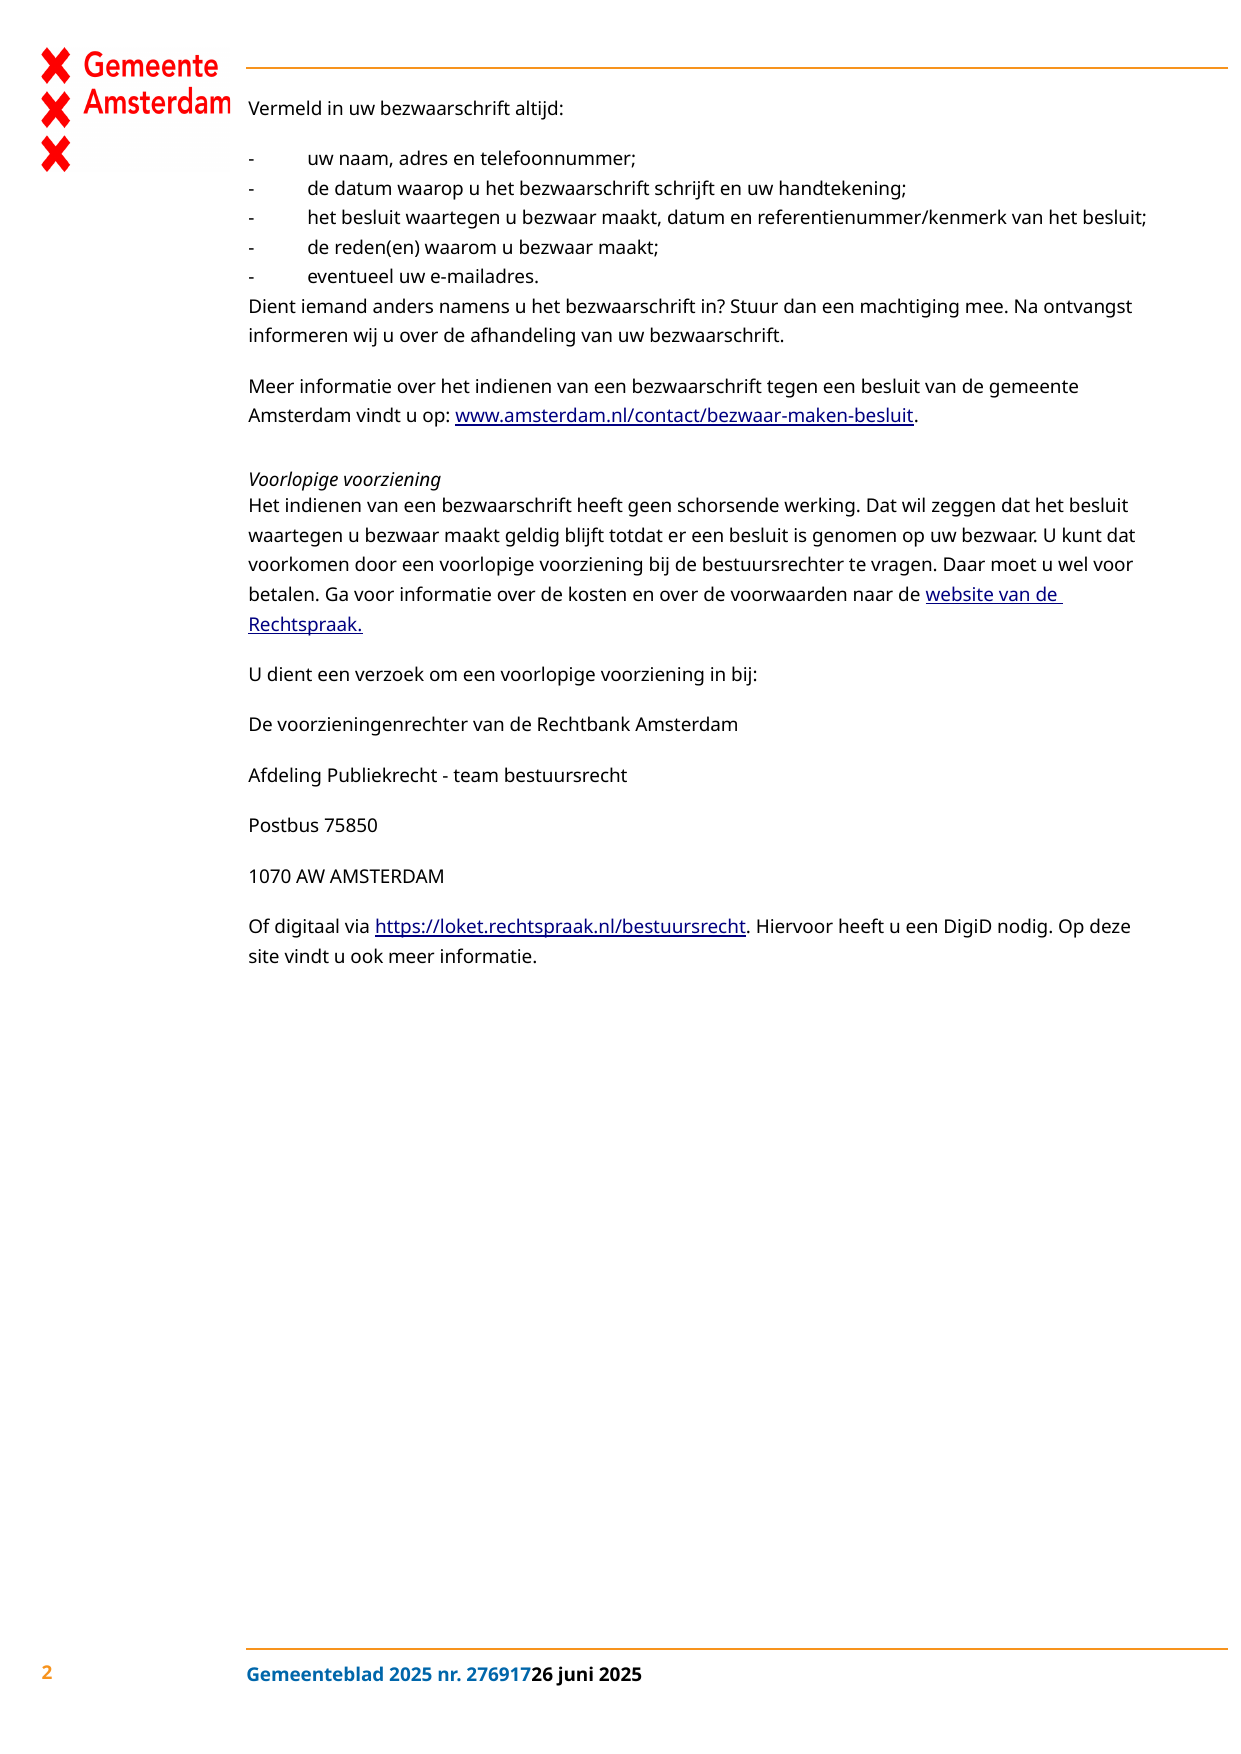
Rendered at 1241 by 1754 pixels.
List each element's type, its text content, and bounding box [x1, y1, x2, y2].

text Voorlopige voorziening [248, 467, 1152, 492]
picture [41, 47, 231, 172]
list de reden(en) waarom u bezwaar maakt; [248, 234, 1152, 260]
text De voorzieningenrechter van de Rechtbank Amsterdam [248, 712, 1152, 737]
list het besluit waartegen u bezwaar maakt, datum en referentienummer/kenmerk van het besluit; [248, 204, 1152, 230]
text Meer informatie over het indienen van een bezwaarschrift tegen een besluit van de gemeente Amsterdam vindt u op: www.amsterdam.nl/contact/bezwaar-maken-besluit. [248, 373, 1152, 428]
text U dient een verzoek om een voorlopige voorziening in bij: [248, 661, 1152, 687]
text 1070 AW AMSTERDAM [248, 863, 1152, 888]
text Het indienen van een bezwaarschrift heeft geen schorsende werking. Dat wil zeggen dat het besluit waartegen u bezwaar maakt geldig blijft totdat er een besluit is genomen op uw bezwaar. U kunt dat voorkomen door een voorlopige voorziening bij de bestuursrechter te vragen. Daar moet u wel voor betalen. Ga voor informatie over de kosten en over de voorwaarden naar de website van de Rechtspraak. [248, 492, 1152, 636]
list de datum waarop u het bezwaarschrift schrijft en uw handtekening; [248, 175, 1152, 201]
text Of digitaal via https://loket.rechtspraak.nl/bestuursrecht. Hiervoor heeft u een DigiD nodig. Op deze site vindt u ook meer informatie. [248, 913, 1152, 968]
list eventueel uw e-mailadres. [248, 263, 1152, 289]
text Afdeling Publiekrecht - team bestuursrecht [248, 762, 1152, 788]
text Postbus 75850 [248, 812, 1152, 838]
list uw naam, adres en telefoonnummer; [248, 145, 1152, 171]
text Vermeld in uw bezwaarschrift altijd: [248, 95, 1152, 121]
text Dient iemand anders namens u het bezwaarschrift in? Stuur dan een machtiging mee. Na ontvangst informeren wij u over de afhandeling van uw bezwaarschrift. [248, 293, 1152, 348]
